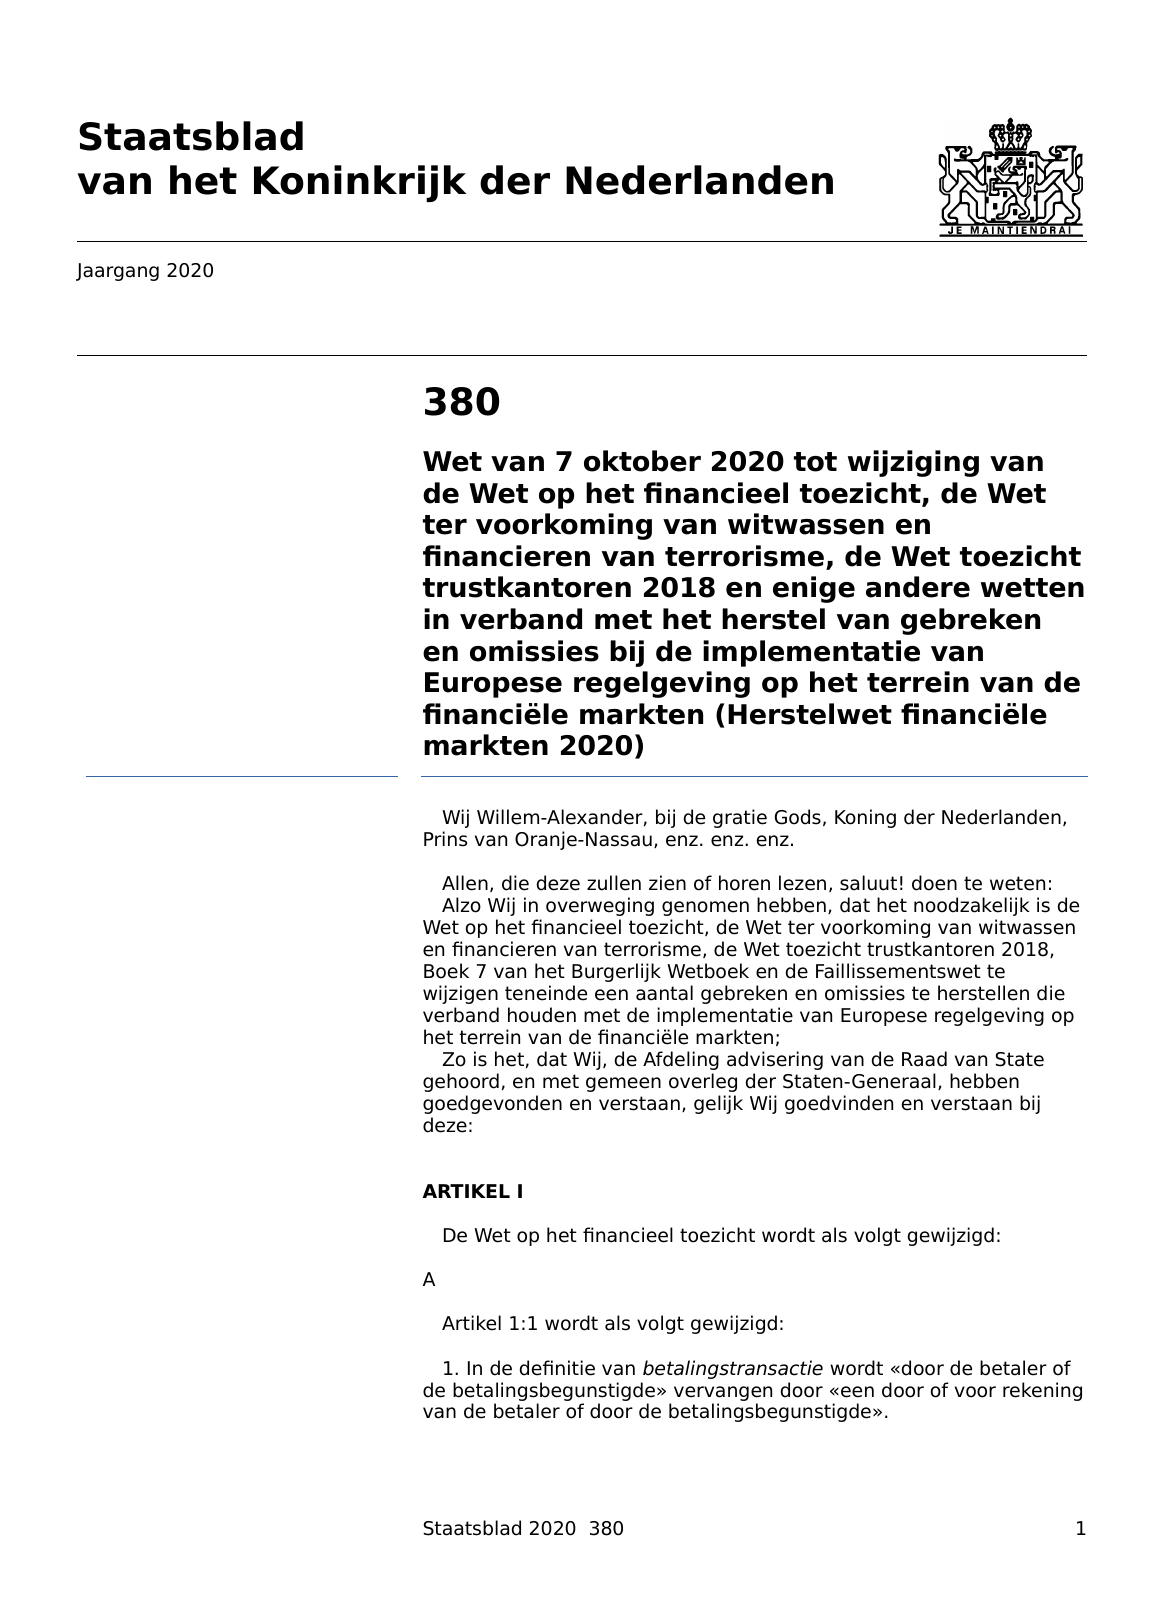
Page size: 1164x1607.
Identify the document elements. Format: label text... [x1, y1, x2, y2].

text Wet van 7 oktober 2020 tot wijziging van de Wet op het financieel toezicht, de Wet ter voorkoming van witwassen en financieren van terrorisme, de Wet toezicht trustkantoren 2018 en enige andere wetten in verband met het herstel van gebreken en omissies bij de implementatie van Europese regelgeving op het terrein van de financiële markten (Herstelwet financiële markten 2020) [422, 447, 1087, 762]
subtitle 380 [422, 381, 1087, 424]
text 1. In de definitie van betalingstransactie wordt «door de betaler of de betalingsbegunstigde» vervangen door «een door of voor rekening van de betaler of door de betalingsbegunstigde». [422, 1357, 1087, 1423]
text Alzo Wij in overweging genomen hebben, dat het noodzakelijk is de Wet op het financieel toezicht, de Wet ter voorkoming van witwassen en financieren van terrorisme, de Wet toezicht trustkantoren 2018, Boek 7 van het Burgerlijk Wetboek en de Faillissementswet te wijzigen teneinde een aantal gebreken en omissies te herstellen die verband houden met de implementatie van Europese regelgeving op het terrein van de financiële markten; [422, 895, 1087, 1048]
text Allen, die deze zullen zien of horen lezen, saluut! doen te weten: [422, 873, 1087, 895]
text Artikel 1:1 wordt als volgt gewijzigd: [422, 1313, 1087, 1335]
table_header [886, 100, 1087, 241]
table_header Staatsblad van het Koninkrijk der Nederlanden [77, 100, 886, 241]
picture [936, 115, 1087, 240]
text De Wet op het financieel toezicht wordt als volgt gewijzigd: [422, 1225, 1087, 1247]
table_cell Jaargang 2020 [77, 242, 1087, 355]
text Zo is het, dat Wij, de Afdeling advisering van de Raad van State gehoord, en met gemeen overleg der Staten-Generaal, hebben goedgevonden en verstaan, gelijk Wij goedvinden en verstaan bij deze: [422, 1048, 1087, 1136]
subtitle ARTIKEL I [422, 1181, 1087, 1203]
text A [422, 1269, 1087, 1291]
text Wij Willem-Alexander, bij de gratie Gods, Koning der Nederlanden, Prins van Oranje-Nassau, enz. enz. enz. [422, 807, 1087, 851]
